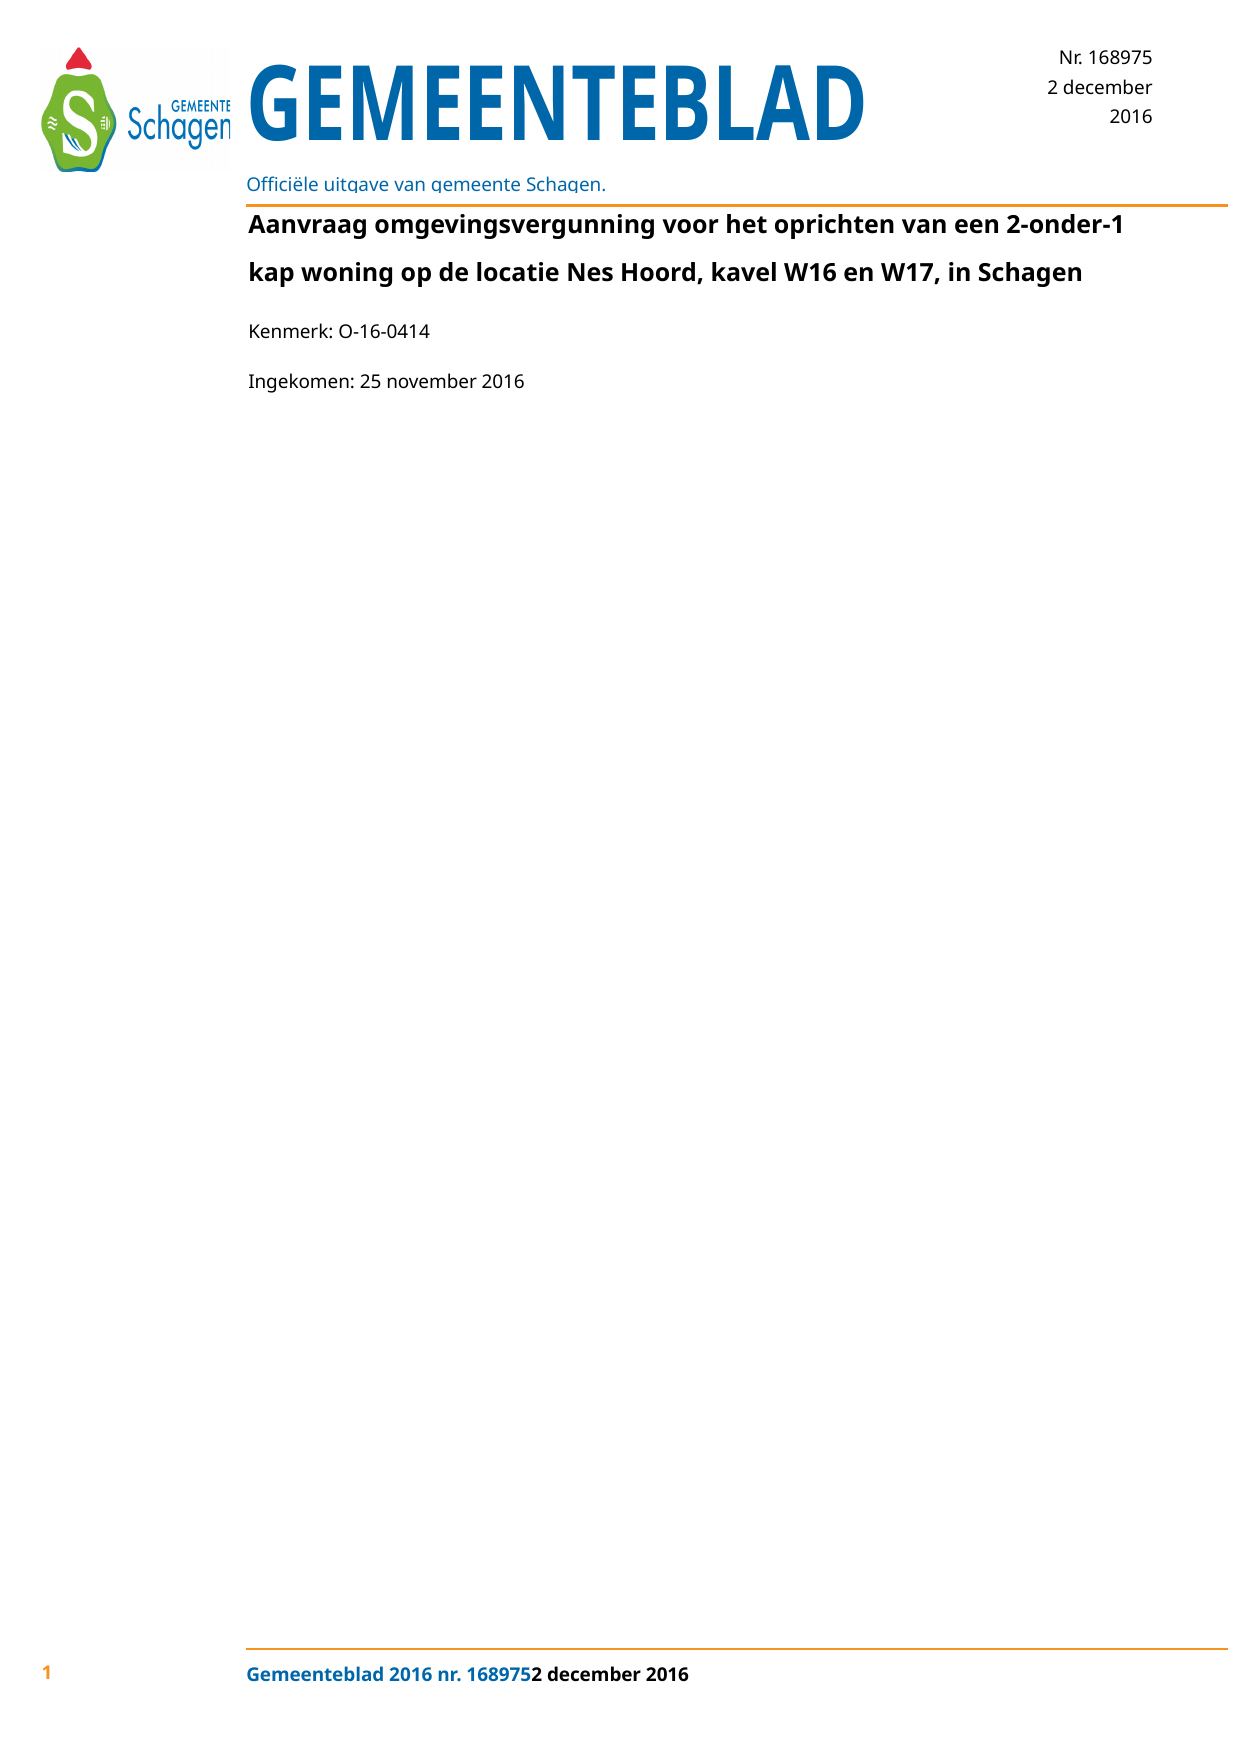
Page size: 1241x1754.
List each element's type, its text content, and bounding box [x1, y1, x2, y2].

text Ingekomen: 25 november 2016 [248, 368, 1152, 394]
text Aanvraag omgevingsvergunning voor het oprichten van een 2-onder-1 kap woning op de locatie Nes Hoord, kavel W16 en W17, in Schagen [248, 207, 1152, 288]
text Kenmerk: O-16-0414 [248, 318, 1152, 344]
picture [41, 47, 231, 172]
